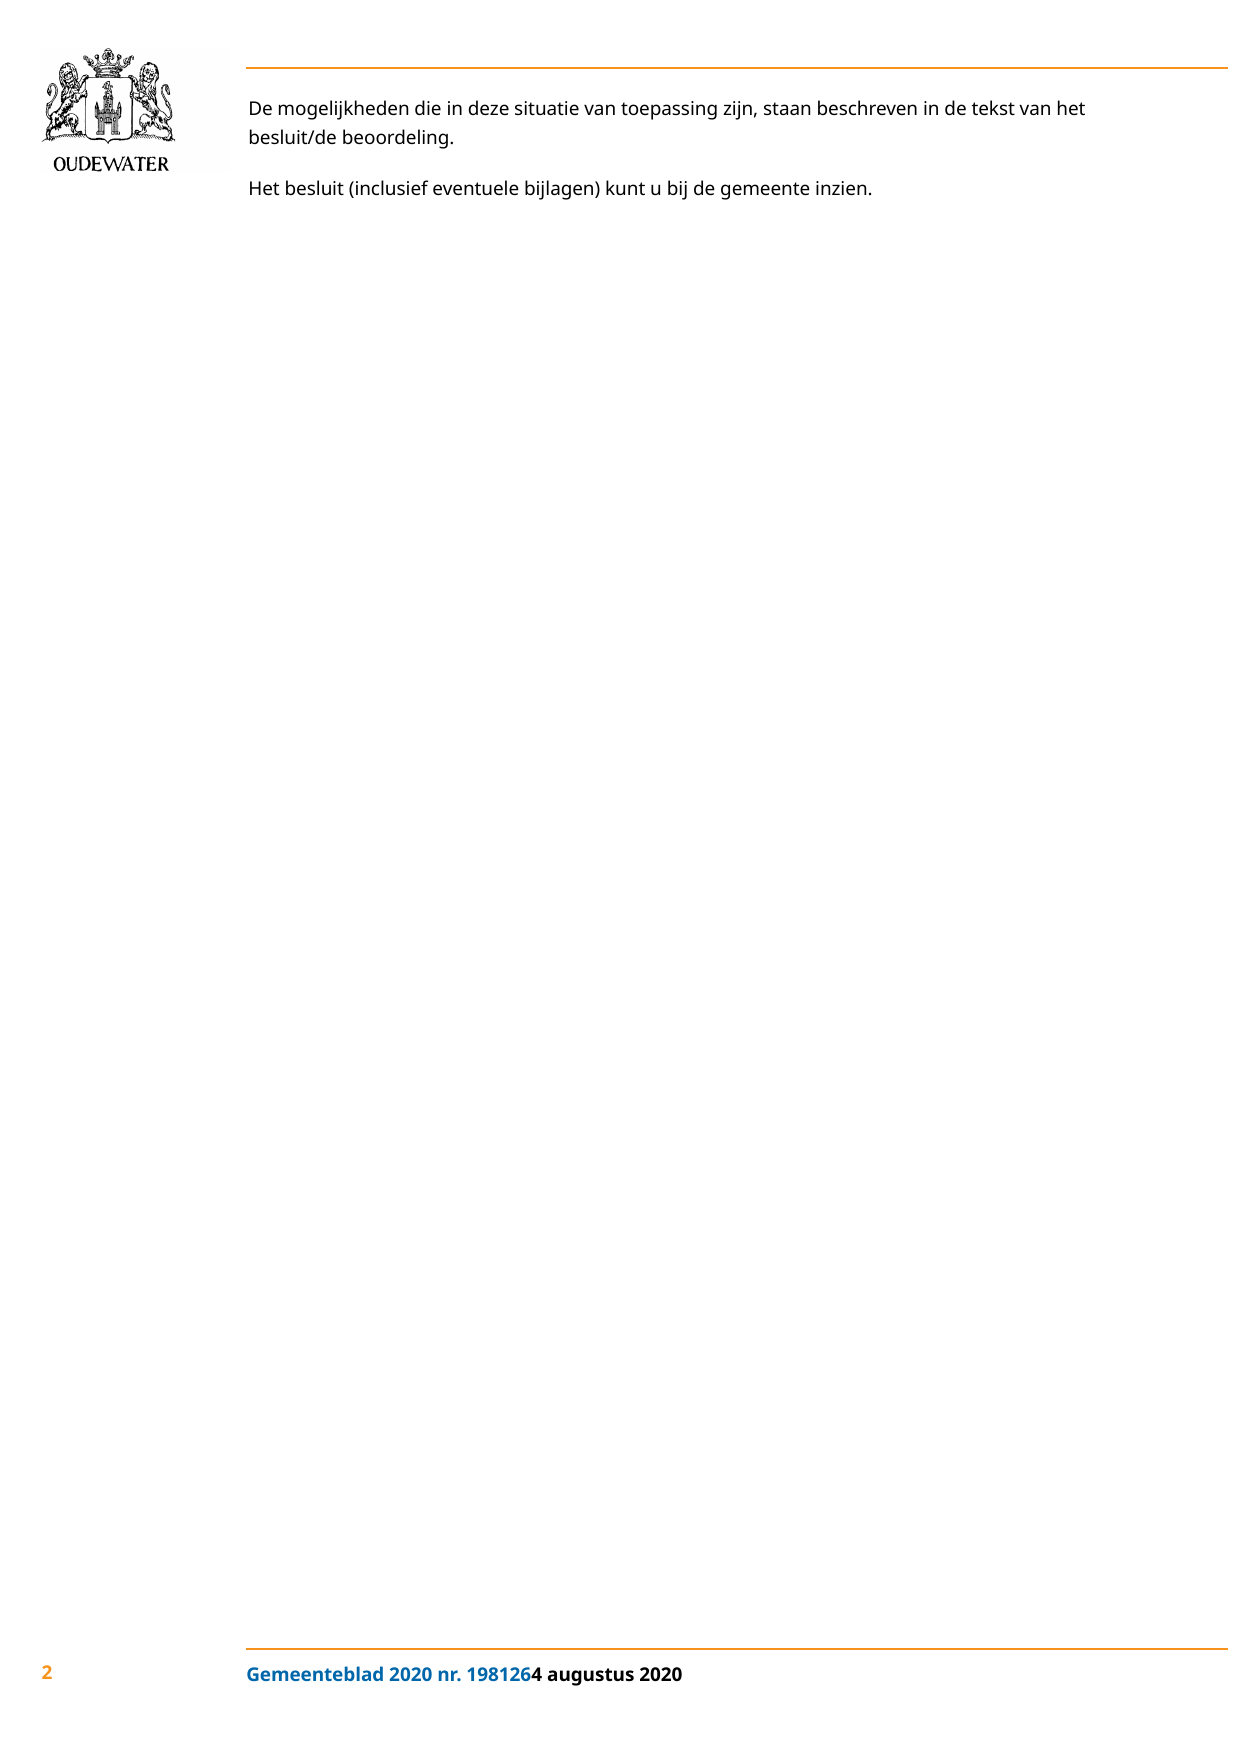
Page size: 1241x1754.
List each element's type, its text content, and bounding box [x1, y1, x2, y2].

picture [41, 47, 231, 172]
text De mogelijkheden die in deze situatie van toepassing zijn, staan beschreven in de tekst van het besluit/de beoordeling. [248, 95, 1152, 150]
text Het besluit (inclusief eventuele bijlagen) kunt u bij de gemeente inzien. [248, 175, 1152, 201]
